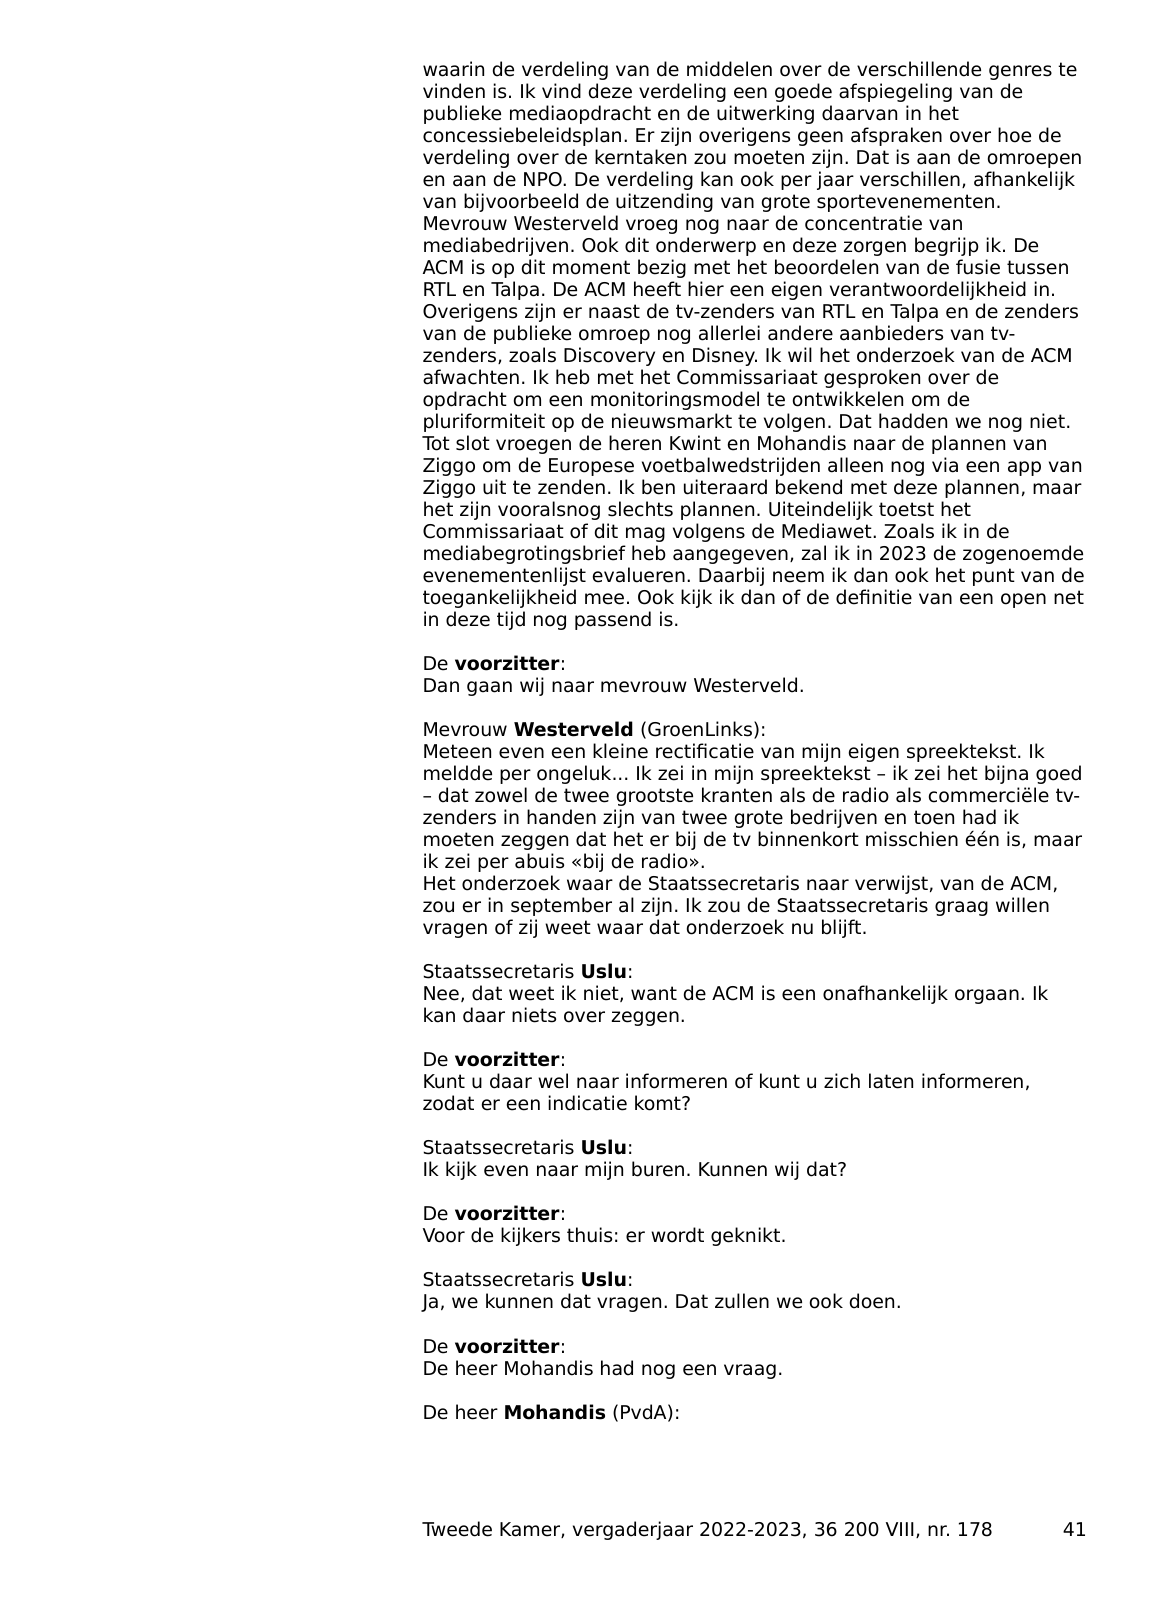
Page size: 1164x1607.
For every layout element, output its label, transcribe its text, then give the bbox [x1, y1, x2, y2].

text Staatssecretaris Uslu: [422, 1137, 1087, 1159]
text Mevrouw Westerveld (GroenLinks): [422, 719, 1087, 741]
text Dan gaan wij naar mevrouw Westerveld. [422, 675, 1087, 697]
text Tot slot vroegen de heren Kwint en Mohandis naar de plannen van Ziggo om de Europese voetbalwedstrijden alleen nog via een app van Ziggo uit te zenden. Ik ben uiteraard bekend met deze plannen, maar het zijn vooralsnog slechts plannen. Uiteindelijk toetst het Commissariaat of dit mag volgens de Mediawet. Zoals ik in de mediabegrotingsbrief heb aangegeven, zal ik in 2023 de zogenoemde evenementenlijst evalueren. Daarbij neem ik dan ook het punt van de toegankelijkheid mee. Ook kijk ik dan of de definitie van een open net in deze tijd nog passend is. [422, 433, 1087, 631]
text Nee, dat weet ik niet, want de ACM is een onafhankelijk orgaan. Ik kan daar niets over zeggen. [422, 983, 1087, 1027]
text waarin de verdeling van de middelen over de verschillende genres te vinden is. Ik vind deze verdeling een goede afspiegeling van de publieke mediaopdracht en de uitwerking daarvan in het concessiebeleidsplan. Er zijn overigens geen afspraken over hoe de verdeling over de kerntaken zou moeten zijn. Dat is aan de omroepen en aan de NPO. De verdeling kan ook per jaar verschillen, afhankelijk van bijvoorbeeld de uitzending van grote sportevenementen. [422, 59, 1087, 213]
text De voorzitter: [422, 1203, 1087, 1225]
text De voorzitter: [422, 653, 1087, 675]
text Ja, we kunnen dat vragen. Dat zullen we ook doen. [422, 1291, 1087, 1313]
text Meteen even een kleine rectificatie van mijn eigen spreektekst. Ik meldde per ongeluk... Ik zei in mijn spreektekst – ik zei het bijna goed – dat zowel de twee grootste kranten als de radio als commerciële tv-zenders in handen zijn van twee grote bedrijven en toen had ik moeten zeggen dat het er bij de tv binnenkort misschien één is, maar ik zei per abuis «bij de radio». [422, 741, 1087, 873]
text Het onderzoek waar de Staatssecretaris naar verwijst, van de ACM, zou er in september al zijn. Ik zou de Staatssecretaris graag willen vragen of zij weet waar dat onderzoek nu blijft. [422, 873, 1087, 939]
text De heer Mohandis had nog een vraag. [422, 1357, 1087, 1379]
text Staatssecretaris Uslu: [422, 961, 1087, 983]
text Voor de kijkers thuis: er wordt geknikt. [422, 1225, 1087, 1247]
text De voorzitter: [422, 1336, 1087, 1357]
text Staatssecretaris Uslu: [422, 1269, 1087, 1291]
text Kunt u daar wel naar informeren of kunt u zich laten informeren, zodat er een indicatie komt? [422, 1071, 1087, 1115]
text De voorzitter: [422, 1049, 1087, 1071]
text De heer Mohandis (PvdA): [422, 1402, 1087, 1424]
text Mevrouw Westerveld vroeg nog naar de concentratie van mediabedrijven. Ook dit onderwerp en deze zorgen begrijp ik. De ACM is op dit moment bezig met het beoordelen van de fusie tussen RTL en Talpa. De ACM heeft hier een eigen verantwoordelijkheid in. Overigens zijn er naast de tv-zenders van RTL en Talpa en de zenders van de publieke omroep nog allerlei andere aanbieders van tv-zenders, zoals Discovery en Disney. Ik wil het onderzoek van de ACM afwachten. Ik heb met het Commissariaat gesproken over de opdracht om een monitoringsmodel te ontwikkelen om de pluriformiteit op de nieuwsmarkt te volgen. Dat hadden we nog niet. [422, 213, 1087, 433]
text Ik kijk even naar mijn buren. Kunnen wij dat? [422, 1159, 1087, 1181]
